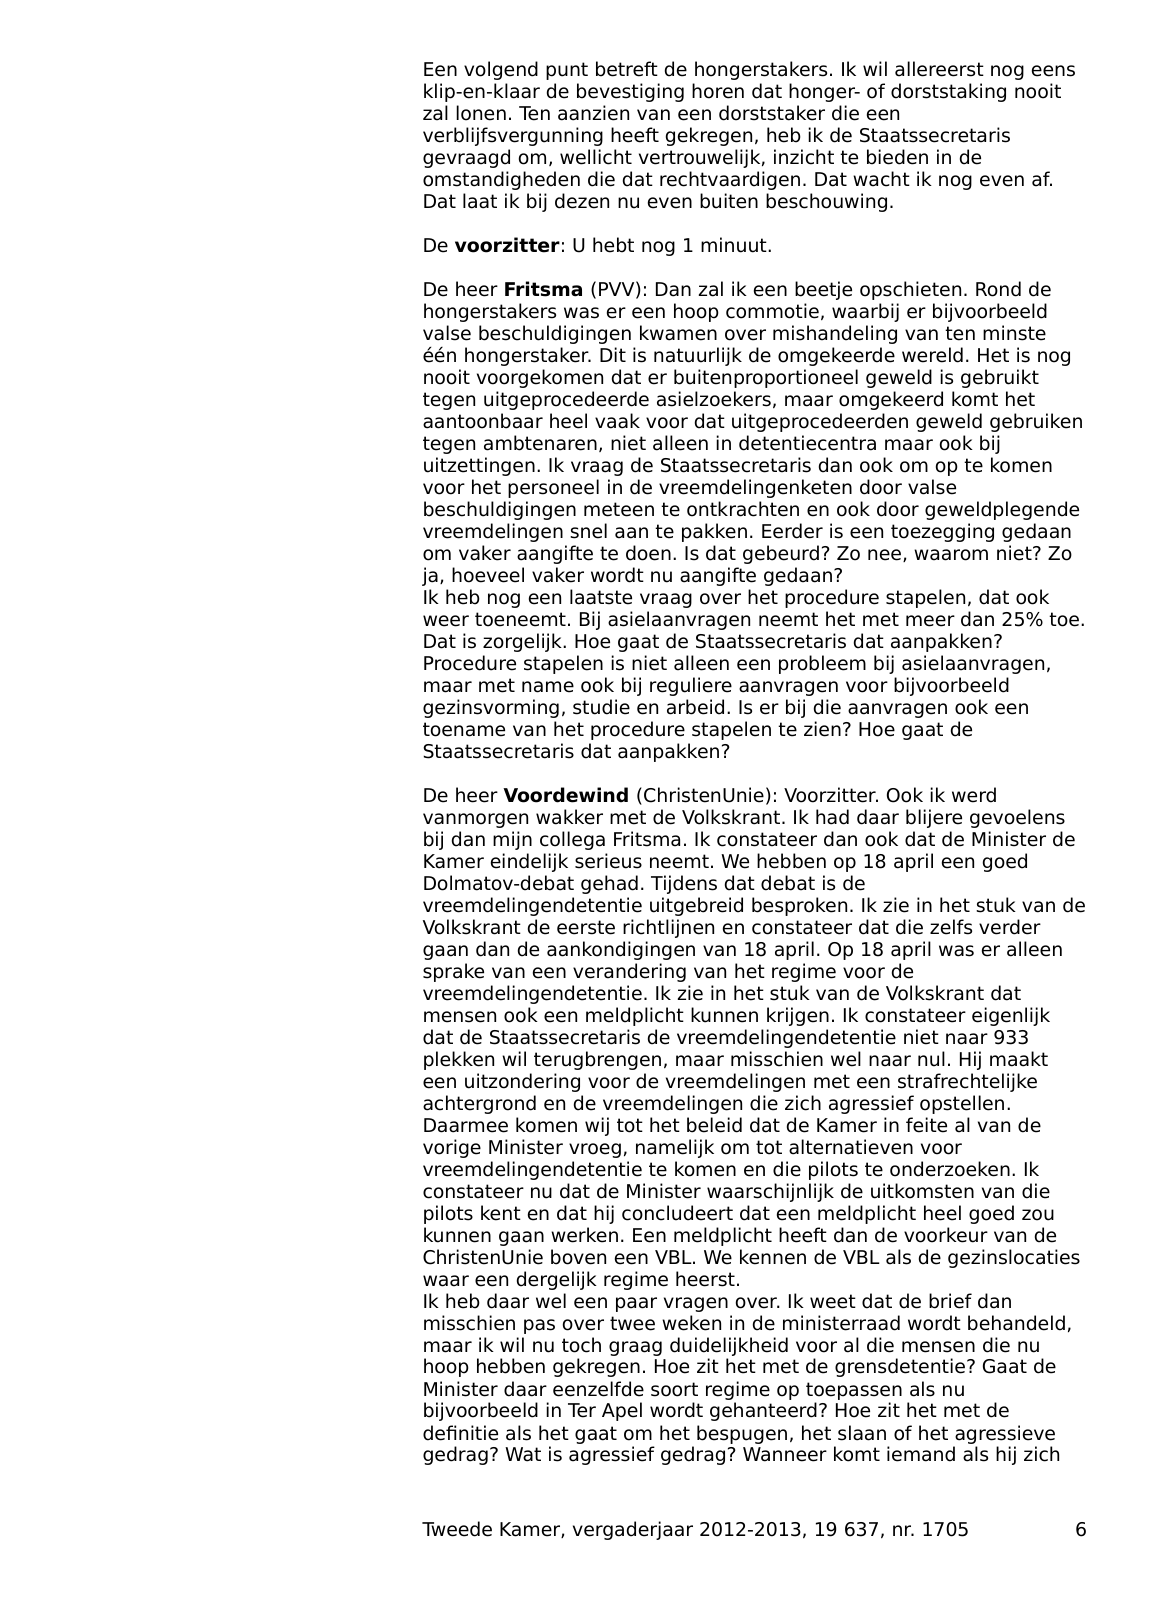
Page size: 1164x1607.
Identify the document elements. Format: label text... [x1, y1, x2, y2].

text Ik heb nog een laatste vraag over het procedure stapelen, dat ook weer toeneemt. Bij asielaanvragen neemt het met meer dan 25% toe. Dat is zorgelijk. Hoe gaat de Staatssecretaris dat aanpakken? Procedure stapelen is niet alleen een probleem bij asielaanvragen, maar met name ook bij reguliere aanvragen voor bijvoorbeeld gezinsvorming, studie en arbeid. Is er bij die aanvragen ook een toename van het procedure stapelen te zien? Hoe gaat de Staatssecretaris dat aanpakken? [422, 587, 1087, 763]
text Een volgend punt betreft de hongerstakers. Ik wil allereerst nog eens klip-en-klaar de bevestiging horen dat honger- of dorststaking nooit zal lonen. Ten aanzien van een dorststaker die een verblijfsvergunning heeft gekregen, heb ik de Staatssecretaris gevraagd om, wellicht vertrouwelijk, inzicht te bieden in de omstandigheden die dat rechtvaardigen. Dat wacht ik nog even af. Dat laat ik bij dezen nu even buiten beschouwing. [422, 59, 1087, 213]
text De voorzitter: U hebt nog 1 minuut. [422, 235, 1087, 257]
text De heer Fritsma (PVV): Dan zal ik een beetje opschieten. Rond de hongerstakers was er een hoop commotie, waarbij er bijvoorbeeld valse beschuldigingen kwamen over mishandeling van ten minste één hongerstaker. Dit is natuurlijk de omgekeerde wereld. Het is nog nooit voorgekomen dat er buitenproportioneel geweld is gebruikt tegen uitgeprocedeerde asielzoekers, maar omgekeerd komt het aantoonbaar heel vaak voor dat uitgeprocedeerden geweld gebruiken tegen ambtenaren, niet alleen in detentiecentra maar ook bij uitzettingen. Ik vraag de Staatssecretaris dan ook om op te komen voor het personeel in de vreemdelingenketen door valse beschuldigingen meteen te ontkrachten en ook door geweldplegende vreemdelingen snel aan te pakken. Eerder is een toezegging gedaan om vaker aangifte te doen. Is dat gebeurd? Zo nee, waarom niet? Zo ja, hoeveel vaker wordt nu aangifte gedaan? [422, 279, 1087, 587]
text De heer Voordewind (ChristenUnie): Voorzitter. Ook ik werd vanmorgen wakker met de Volkskrant. Ik had daar blijere gevoelens bij dan mijn collega Fritsma. Ik constateer dan ook dat de Minister de Kamer eindelijk serieus neemt. We hebben op 18 april een goed Dolmatov-debat gehad. Tijdens dat debat is de vreemdelingendetentie uitgebreid besproken. Ik zie in het stuk van de Volkskrant de eerste richtlijnen en constateer dat die zelfs verder gaan dan de aankondigingen van 18 april. Op 18 april was er alleen sprake van een verandering van het regime voor de vreemdelingendetentie. Ik zie in het stuk van de Volkskrant dat mensen ook een meldplicht kunnen krijgen. Ik constateer eigenlijk dat de Staatssecretaris de vreemdelingendetentie niet naar 933 plekken wil terugbrengen, maar misschien wel naar nul. Hij maakt een uitzondering voor de vreemdelingen met een strafrechtelijke achtergrond en de vreemdelingen die zich agressief opstellen. Daarmee komen wij tot het beleid dat de Kamer in feite al van de vorige Minister vroeg, namelijk om tot alternatieven voor vreemdelingendetentie te komen en die pilots te onderzoeken. Ik constateer nu dat de Minister waarschijnlijk de uitkomsten van die pilots kent en dat hij concludeert dat een meldplicht heel goed zou kunnen gaan werken. Een meldplicht heeft dan de voorkeur van de ChristenUnie boven een VBL. We kennen de VBL als de gezinslocaties waar een dergelijk regime heerst. [422, 785, 1087, 1291]
text Ik heb daar wel een paar vragen over. Ik weet dat de brief dan misschien pas over twee weken in de ministerraad wordt behandeld, maar ik wil nu toch graag duidelijkheid voor al die mensen die nu hoop hebben gekregen. Hoe zit het met de grensdetentie? Gaat de Minister daar eenzelfde soort regime op toepassen als nu bijvoorbeeld in Ter Apel wordt gehanteerd? Hoe zit het met de definitie als het gaat om het bespugen, het slaan of het agressieve gedrag? Wat is agressief gedrag? Wanneer komt iemand als hij zich [422, 1291, 1087, 1466]
